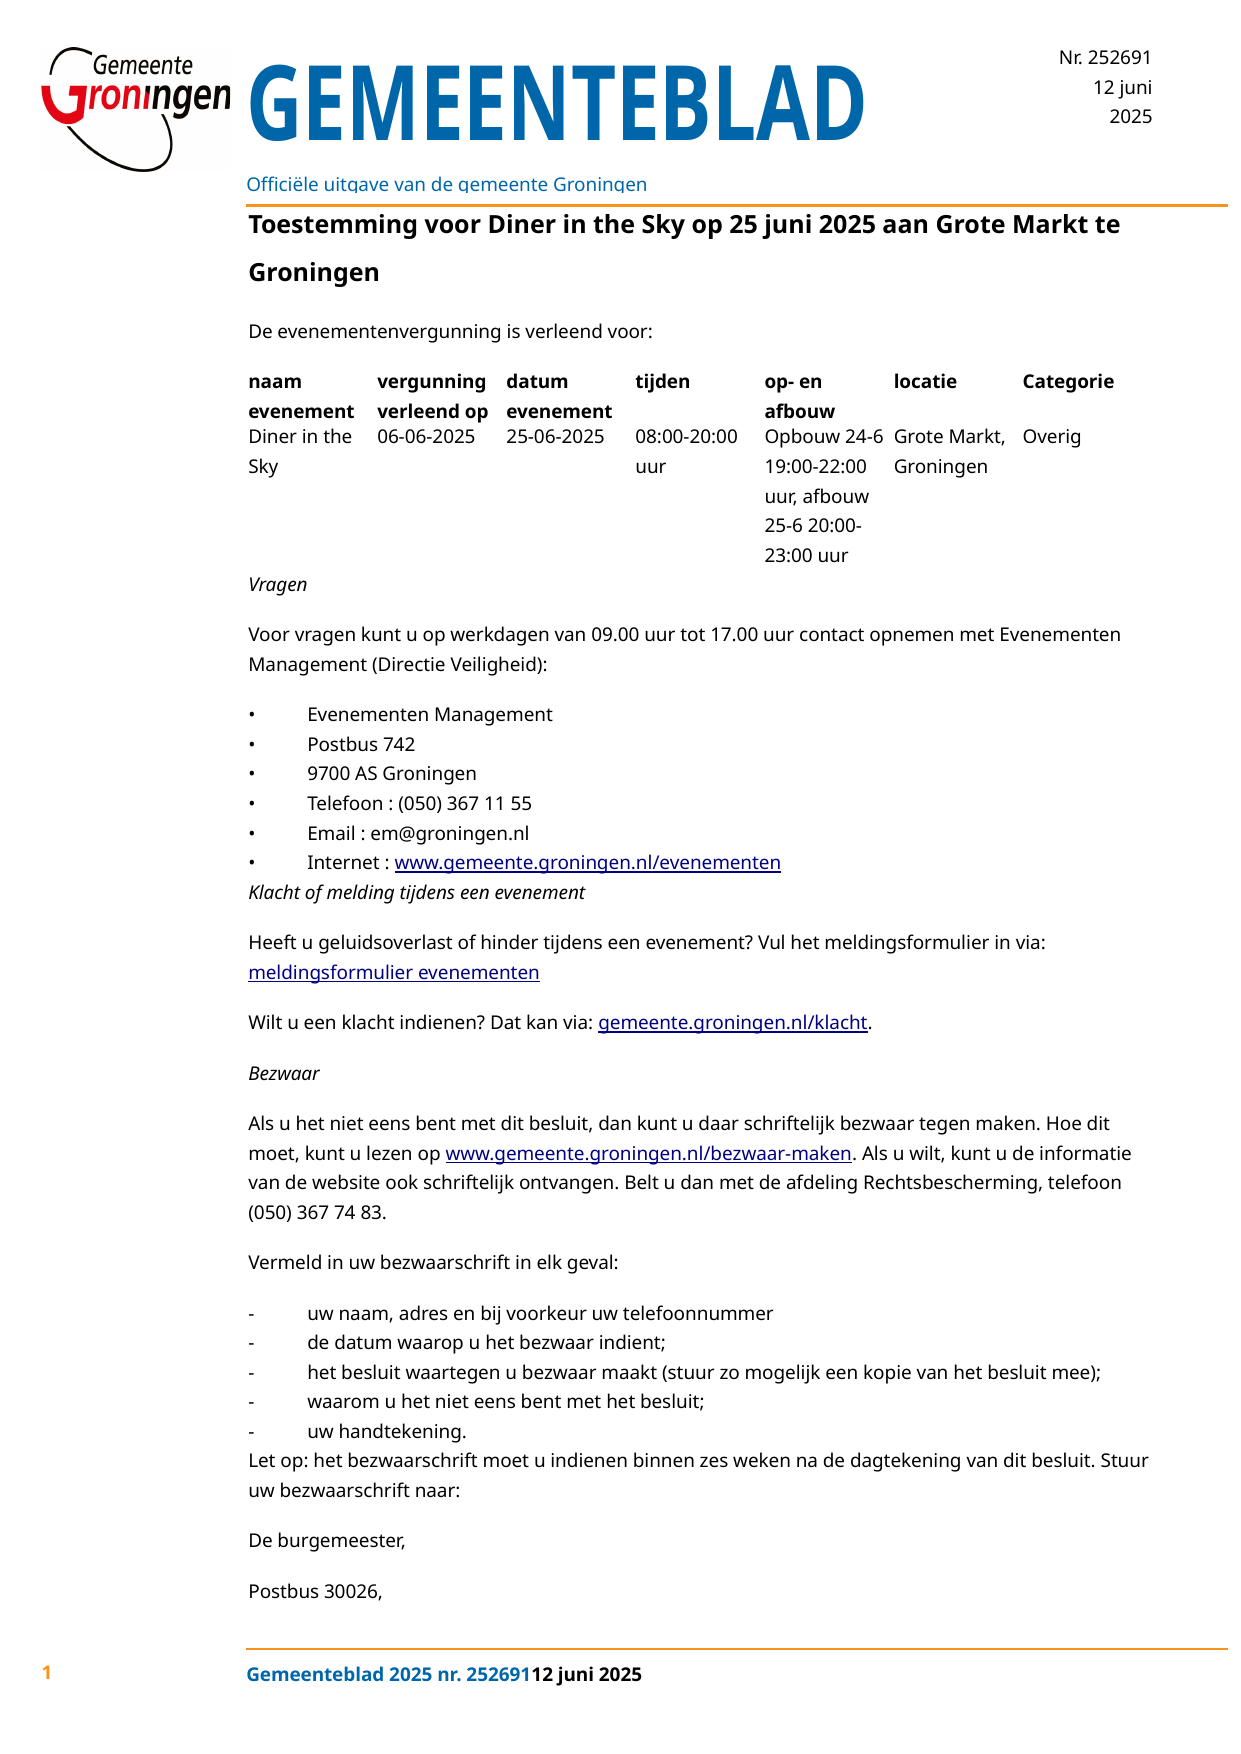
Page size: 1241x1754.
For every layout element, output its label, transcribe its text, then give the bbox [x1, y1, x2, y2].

text Bezwaar [248, 1060, 1152, 1086]
table_header naam evenement [248, 369, 377, 424]
text De burgemeester, [248, 1528, 1152, 1553]
text Postbus 30026, [248, 1578, 1152, 1604]
table_header op- en afbouw [764, 369, 893, 424]
table_cell Grote Markt, Groningen [894, 424, 1022, 568]
text Klacht of melding tijdens een evenement [248, 879, 1152, 905]
table_header datum evenement [506, 369, 635, 424]
table_cell 08:00-20:00 uur [635, 424, 764, 568]
table_header locatie [894, 369, 1022, 424]
table_cell Diner in the Sky [248, 424, 377, 568]
table_cell Opbouw 24-6 19:00-22:00 uur, afbouw 25-6 20:00-23:00 uur [764, 424, 893, 568]
list de datum waarop u het bezwaar indient; [248, 1329, 1152, 1355]
list Evenementen Management [248, 701, 1152, 727]
text Heeft u geluidsoverlast of hinder tijdens een evenement? Vul het meldingsformulier in via: meldingsformulier evenementen [248, 929, 1152, 985]
list uw naam, adres en bij voorkeur uw telefoonnummer [248, 1300, 1152, 1326]
text Voor vragen kunt u op werkdagen van 09.00 uur tot 17.00 uur contact opnemen met Evenementen Management (Directie Veiligheid): [248, 621, 1152, 677]
list 9700 AS Groningen [248, 761, 1152, 786]
text Vermeld in uw bezwaarschrift in elk geval: [248, 1249, 1152, 1275]
table_header tijden [635, 369, 764, 424]
text De evenementenvergunning is verleend voor: [248, 318, 1152, 344]
list Postbus 742 [248, 731, 1152, 757]
table_header Categorie [1023, 369, 1152, 424]
table_cell 25-06-2025 [506, 424, 635, 568]
list het besluit waartegen u bezwaar maakt (stuur zo mogelijk een kopie van het besluit mee); [248, 1359, 1152, 1385]
list Telefoon : (050) 367 11 55 [248, 790, 1152, 816]
text Let op: het bezwaarschrift moet u indienen binnen zes weken na de dagtekening van dit besluit. Stuur uw bezwaarschrift naar: [248, 1448, 1152, 1503]
text Als u het niet eens bent met dit besluit, dan kunt u daar schriftelijk bezwaar tegen maken. Hoe dit moet, kunt u lezen op www.gemeente.groningen.nl/bezwaar-maken. Als u wilt, kunt u de informatie van de website ook schriftelijk ontvangen. Belt u dan met de afdeling Rechtsbescherming, telefoon (050) 367 74 83. [248, 1110, 1152, 1225]
list Email : em@groningen.nl [248, 820, 1152, 846]
text Toestemming voor Diner in the Sky op 25 juni 2025 aan Grote Markt te Groningen [248, 207, 1152, 288]
list uw handtekening. [248, 1418, 1152, 1444]
picture [41, 47, 231, 172]
list Internet : www.gemeente.groningen.nl/evenementen [248, 849, 1152, 875]
table_cell 06-06-2025 [377, 424, 506, 568]
table_cell Overig [1023, 424, 1152, 568]
table_header vergunning verleend op [377, 369, 506, 424]
list waarom u het niet eens bent met het besluit; [248, 1388, 1152, 1414]
text Wilt u een klacht indienen? Dat kan via: gemeente.groningen.nl/klacht. [248, 1009, 1152, 1035]
text Vragen [248, 571, 1152, 597]
